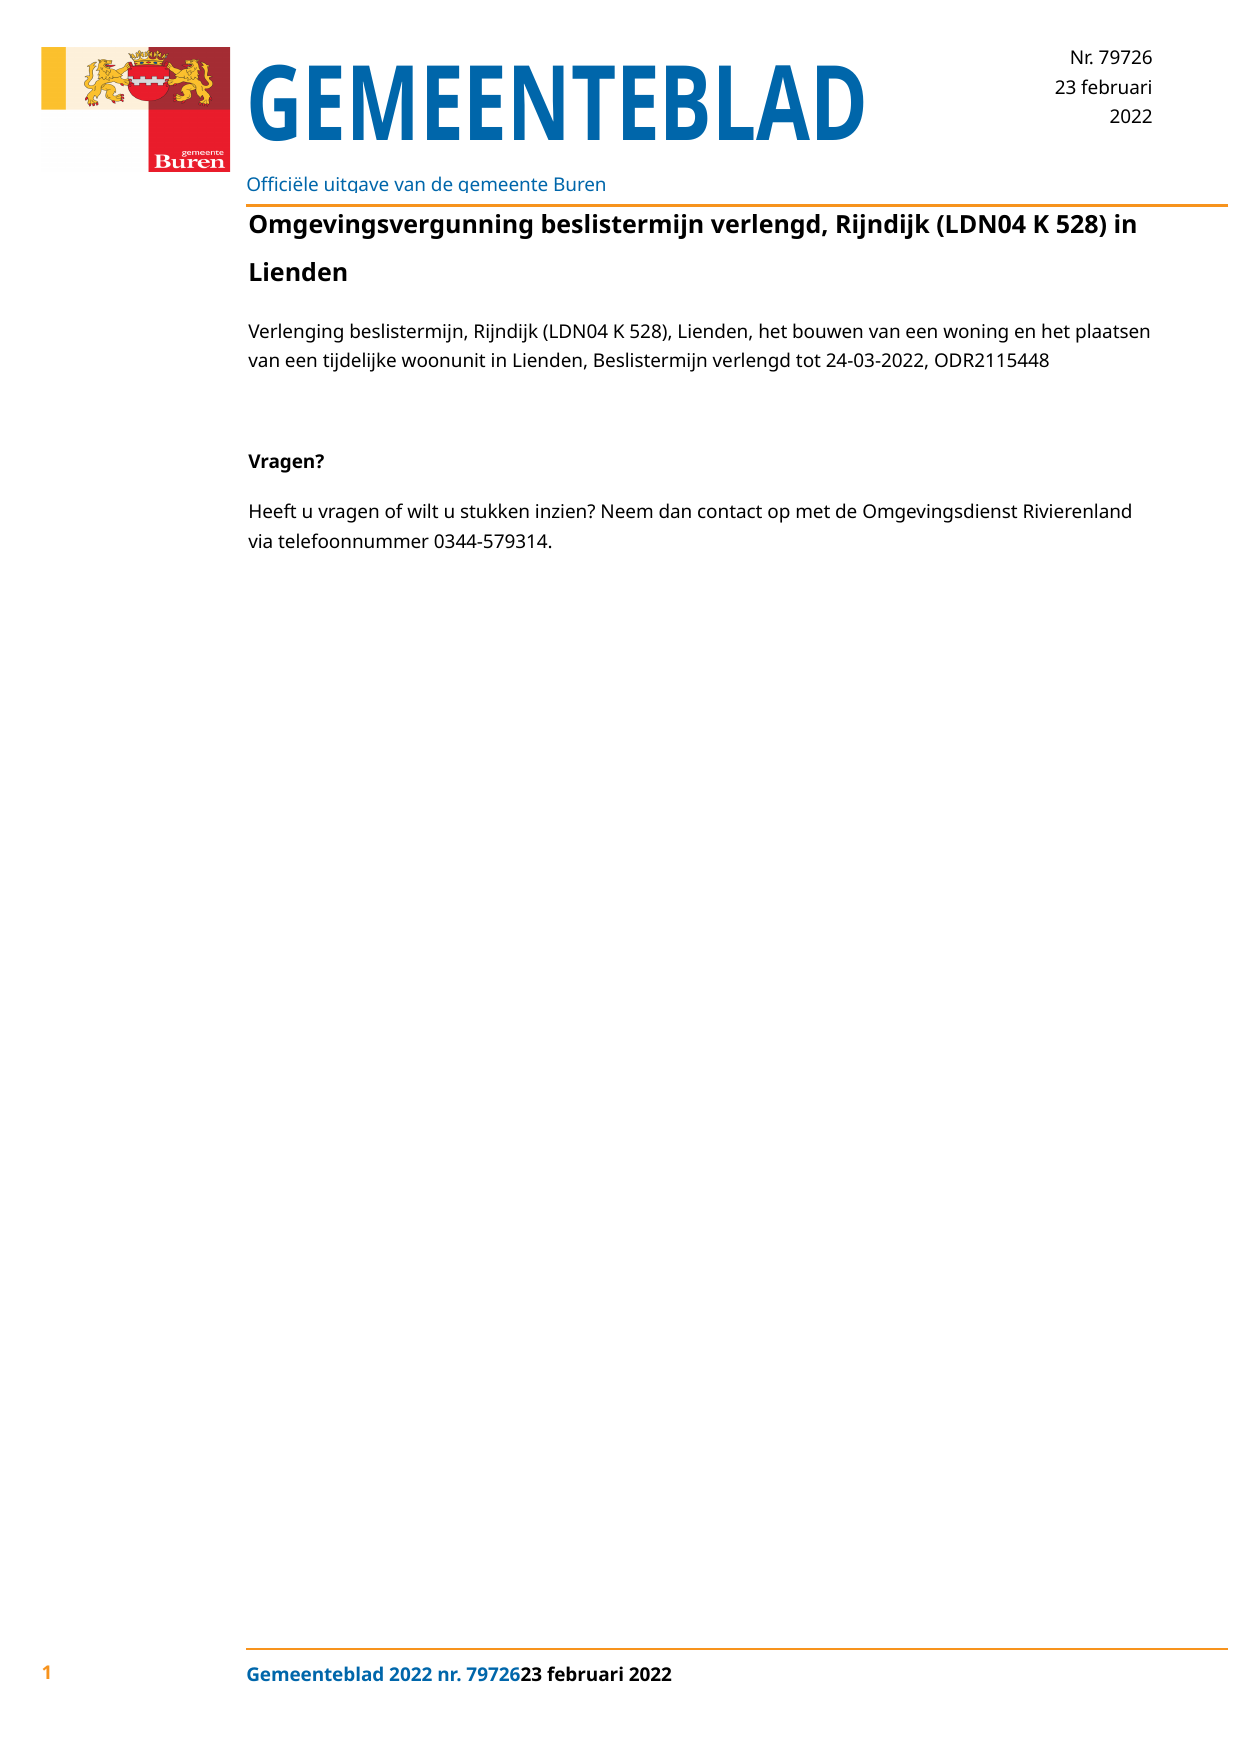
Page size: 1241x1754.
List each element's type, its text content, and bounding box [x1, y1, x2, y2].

text Verlenging beslistermijn, Rijndijk (LDN04 K 528), Lienden, het bouwen van een woning en het plaatsen van een tijdelijke woonunit in Lienden, Beslistermijn verlengd tot 24-03-2022, ODR2115448 [248, 318, 1152, 373]
text Omgevingsvergunning beslistermijn verlengd, Rijndijk (LDN04 K 528) in Lienden [248, 207, 1152, 288]
text Vragen? [248, 448, 1152, 474]
text Heeft u vragen of wilt u stukken inzien? Neem dan contact op met de Omgevingsdienst Rivierenland via telefoonnummer 0344-579314. [248, 499, 1152, 554]
picture [41, 47, 231, 172]
